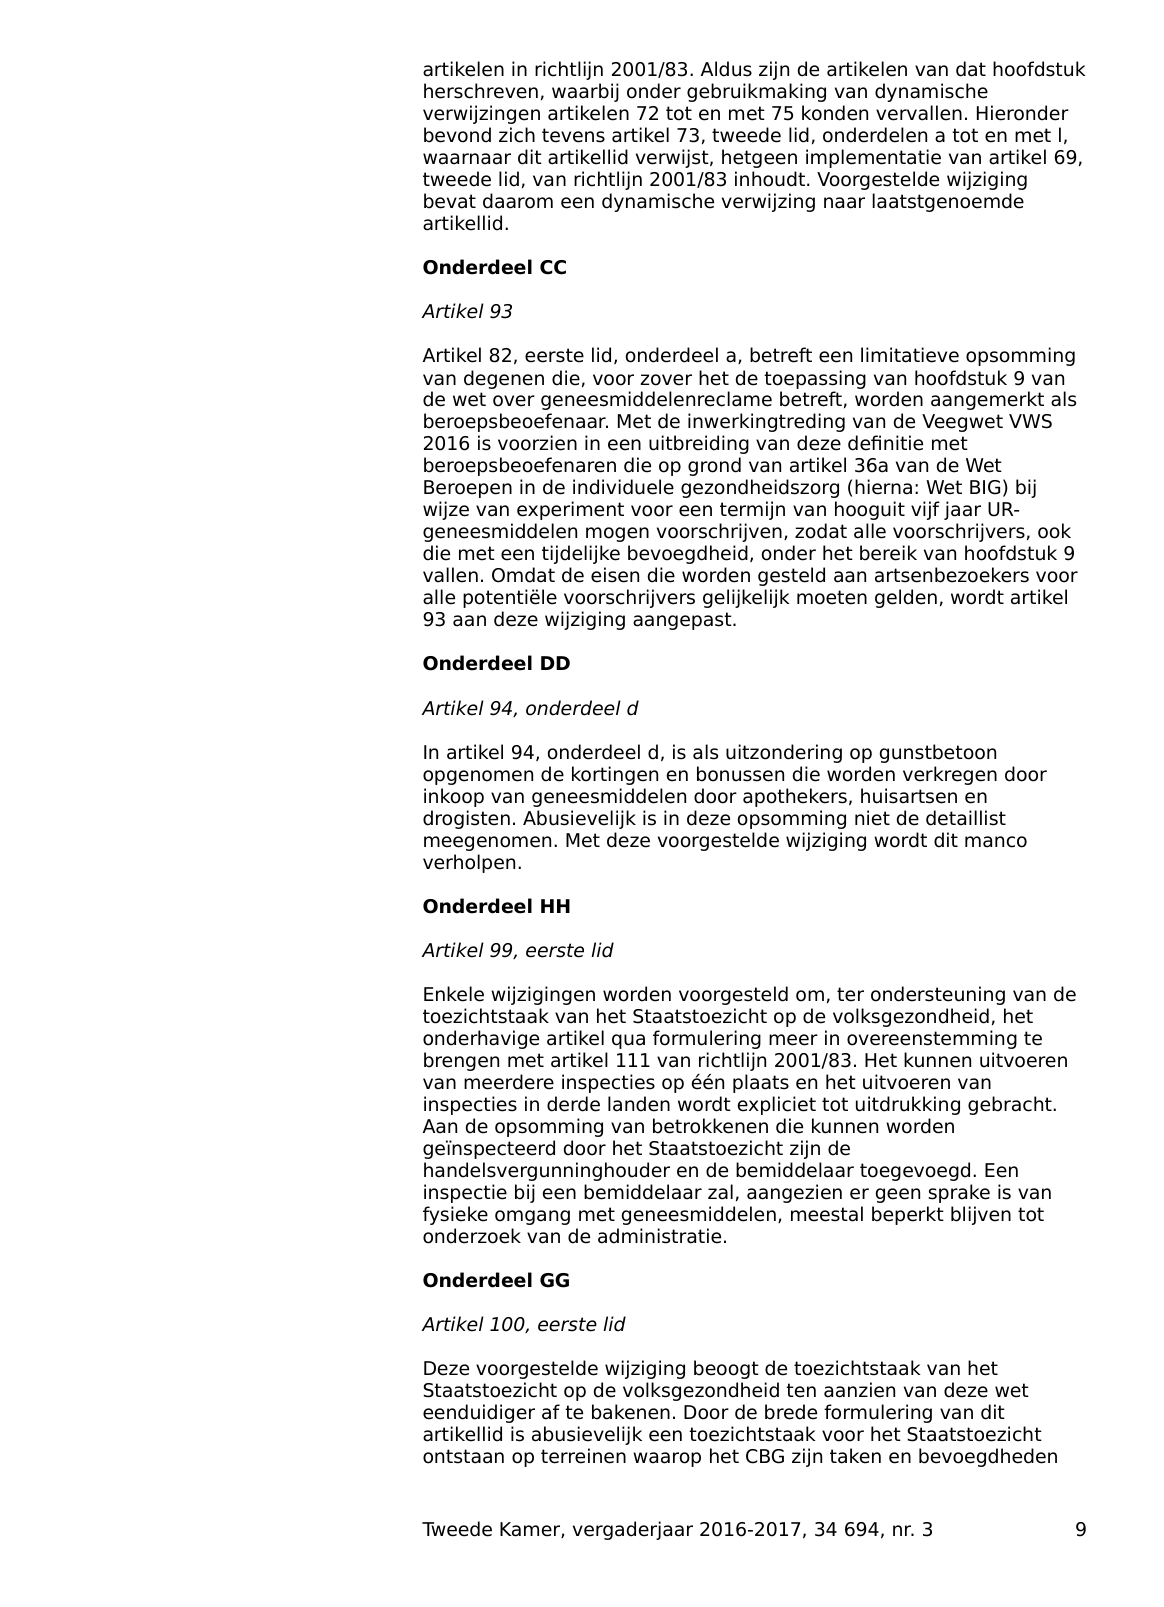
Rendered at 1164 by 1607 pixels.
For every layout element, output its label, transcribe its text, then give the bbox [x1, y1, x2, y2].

subtitle Artikel 94, onderdeel d [422, 697, 1087, 719]
subtitle Onderdeel GG [422, 1270, 1087, 1292]
subtitle Onderdeel HH [422, 896, 1087, 918]
subtitle Artikel 99, eerste lid [422, 940, 1087, 962]
text Enkele wijzigingen worden voorgesteld om, ter ondersteuning van de toezichtstaak van het Staatstoezicht op de volksgezondheid, het onderhavige artikel qua formulering meer in overeenstemming te brengen met artikel 111 van richtlijn 2001/83. Het kunnen uitvoeren van meerdere inspecties op één plaats en het uitvoeren van inspecties in derde landen wordt expliciet tot uitdrukking gebracht. Aan de opsomming van betrokkenen die kunnen worden geïnspecteerd door het Staatstoezicht zijn de handelsvergunninghouder en de bemiddelaar toegevoegd. Een inspectie bij een bemiddelaar zal, aangezien er geen sprake is van fysieke omgang met geneesmiddelen, meestal beperkt blijven tot onderzoek van de administratie. [422, 984, 1087, 1248]
subtitle Onderdeel DD [422, 653, 1087, 675]
subtitle Artikel 100, eerste lid [422, 1314, 1087, 1336]
text In artikel 94, onderdeel d, is als uitzondering op gunstbetoon opgenomen de kortingen en bonussen die worden verkregen door inkoop van geneesmiddelen door apothekers, huisartsen en drogisten. Abusievelijk is in deze opsomming niet de detaillist meegenomen. Met deze voorgestelde wijziging wordt dit manco verholpen. [422, 742, 1087, 873]
subtitle Onderdeel CC [422, 257, 1087, 279]
subtitle Artikel 93 [422, 301, 1087, 323]
text artikelen in richtlijn 2001/83. Aldus zijn de artikelen van dat hoofdstuk herschreven, waarbij onder gebruikmaking van dynamische verwijzingen artikelen 72 tot en met 75 konden vervallen. Hieronder bevond zich tevens artikel 73, tweede lid, onderdelen a tot en met l, waarnaar dit artikellid verwijst, hetgeen implementatie van artikel 69, tweede lid, van richtlijn 2001/83 inhoudt. Voorgestelde wijziging bevat daarom een dynamische verwijzing naar laatstgenoemde artikellid. [422, 59, 1087, 235]
text Deze voorgestelde wijziging beoogt de toezichtstaak van het Staatstoezicht op de volksgezondheid ten aanzien van deze wet eenduidiger af te bakenen. Door de brede formulering van dit artikellid is abusievelijk een toezichtstaak voor het Staatstoezicht ontstaan op terreinen waarop het CBG zijn taken en bevoegdheden [422, 1358, 1087, 1468]
text Artikel 82, eerste lid, onderdeel a, betreft een limitatieve opsomming van degenen die, voor zover het de toepassing van hoofdstuk 9 van de wet over geneesmiddelenreclame betreft, worden aangemerkt als beroepsbeoefenaar. Met de inwerkingtreding van de Veegwet VWS 2016 is voorzien in een uitbreiding van deze definitie met beroepsbeoefenaren die op grond van artikel 36a van de Wet Beroepen in de individuele gezondheidszorg (hierna: Wet BIG) bij wijze van experiment voor een termijn van hooguit vijf jaar UR-geneesmiddelen mogen voorschrijven, zodat alle voorschrijvers, ook die met een tijdelijke bevoegdheid, onder het bereik van hoofdstuk 9 vallen. Omdat de eisen die worden gesteld aan artsenbezoekers voor alle potentiële voorschrijvers gelijkelijk moeten gelden, wordt artikel 93 aan deze wijziging aangepast. [422, 345, 1087, 631]
